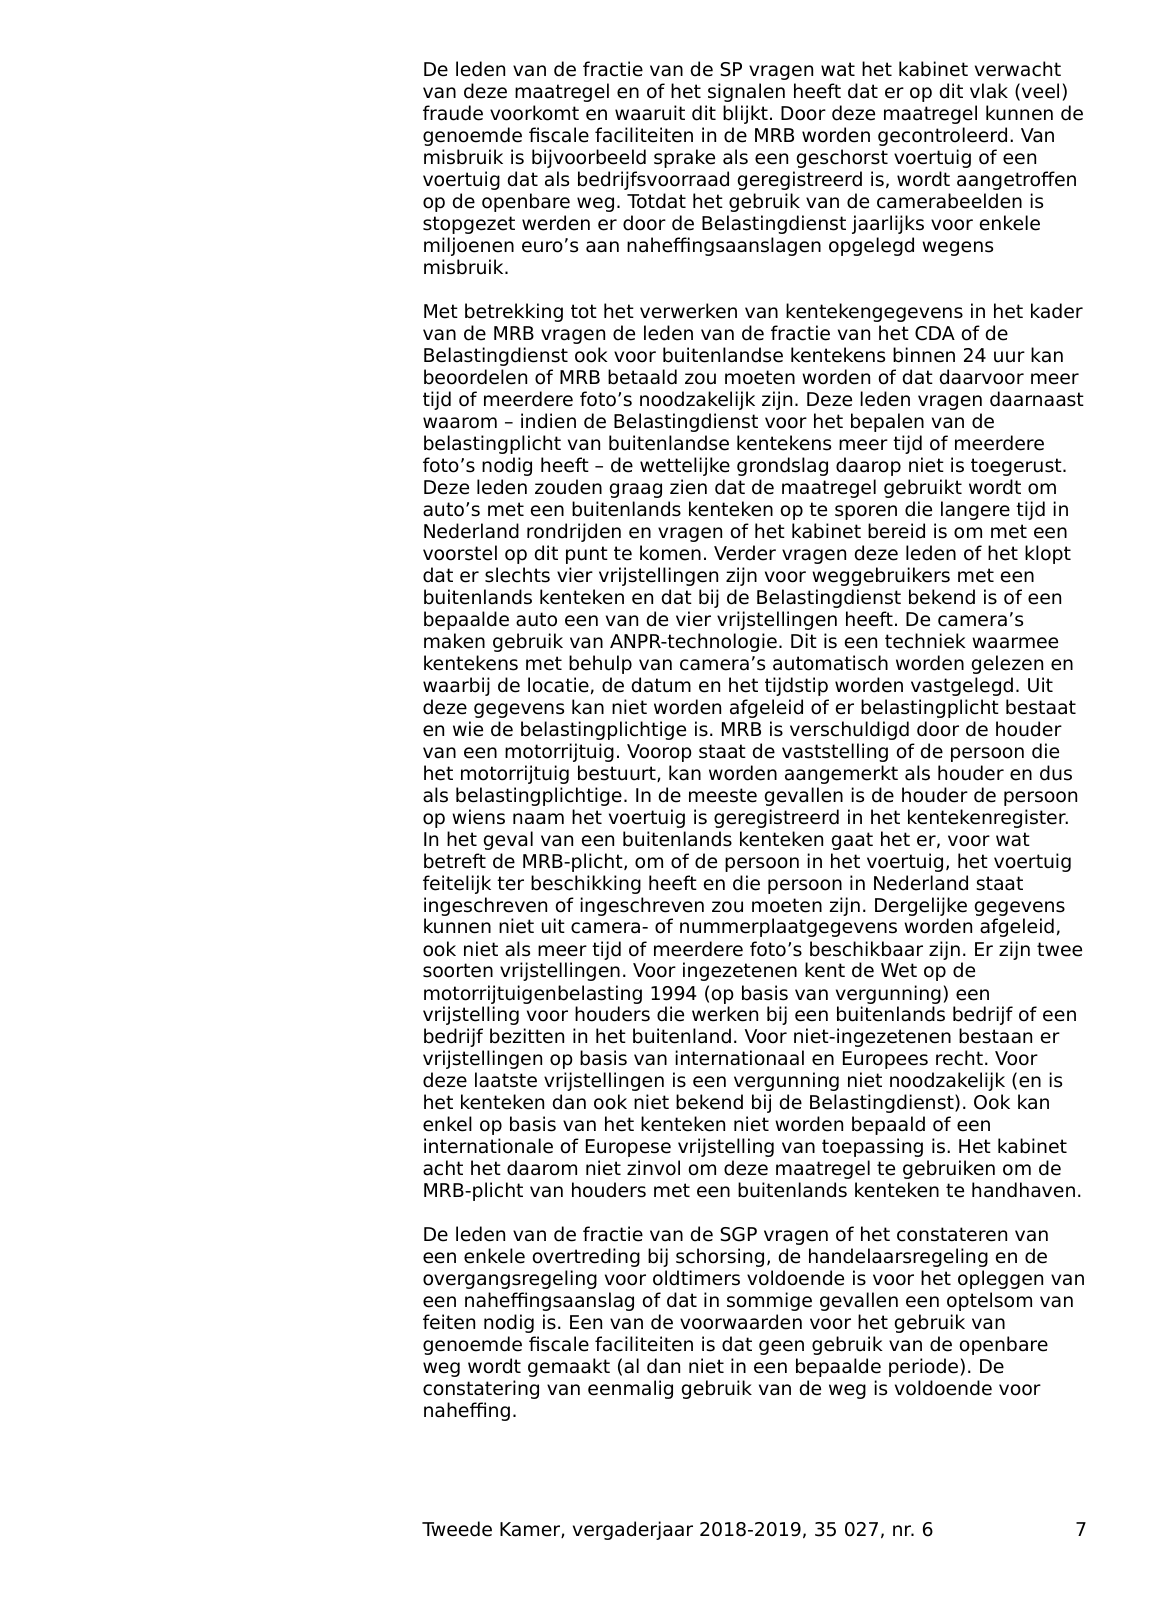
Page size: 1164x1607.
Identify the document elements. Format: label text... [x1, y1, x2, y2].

text De leden van de fractie van de SP vragen wat het kabinet verwacht van deze maatregel en of het signalen heeft dat er op dit vlak (veel) fraude voorkomt en waaruit dit blijkt. Door deze maatregel kunnen de genoemde fiscale faciliteiten in de MRB worden gecontroleerd. Van misbruik is bijvoorbeeld sprake als een geschorst voertuig of een voertuig dat als bedrijfsvoorraad geregistreerd is, wordt aangetroffen op de openbare weg. Totdat het gebruik van de camerabeelden is stopgezet werden er door de Belastingdienst jaarlijks voor enkele miljoenen euro’s aan naheffingsaanslagen opgelegd wegens misbruik. [422, 59, 1087, 279]
text De leden van de fractie van de SGP vragen of het constateren van een enkele overtreding bij schorsing, de handelaarsregeling en de overgangsregeling voor oldtimers voldoende is voor het opleggen van een naheffingsaanslag of dat in sommige gevallen een optelsom van feiten nodig is. Een van de voorwaarden voor het gebruik van genoemde fiscale faciliteiten is dat geen gebruik van de openbare weg wordt gemaakt (al dan niet in een bepaalde periode). De constatering van eenmalig gebruik van de weg is voldoende voor naheffing. [422, 1224, 1087, 1422]
text Met betrekking tot het verwerken van kentekengegevens in het kader van de MRB vragen de leden van de fractie van het CDA of de Belastingdienst ook voor buitenlandse kentekens binnen 24 uur kan beoordelen of MRB betaald zou moeten worden of dat daarvoor meer tijd of meerdere foto’s noodzakelijk zijn. Deze leden vragen daarnaast waarom – indien de Belastingdienst voor het bepalen van de belastingplicht van buitenlandse kentekens meer tijd of meerdere foto’s nodig heeft – de wettelijke grondslag daarop niet is toegerust. Deze leden zouden graag zien dat de maatregel gebruikt wordt om auto’s met een buitenlands kenteken op te sporen die langere tijd in Nederland rondrijden en vragen of het kabinet bereid is om met een voorstel op dit punt te komen. Verder vragen deze leden of het klopt dat er slechts vier vrijstellingen zijn voor weggebruikers met een buitenlands kenteken en dat bij de Belastingdienst bekend is of een bepaalde auto een van de vier vrijstellingen heeft. De camera’s maken gebruik van ANPR-technologie. Dit is een techniek waarmee kentekens met behulp van camera’s automatisch worden gelezen en waarbij de locatie, de datum en het tijdstip worden vastgelegd. Uit deze gegevens kan niet worden afgeleid of er belastingplicht bestaat en wie de belastingplichtige is. MRB is verschuldigd door de houder van een motorrijtuig. Voorop staat de vaststelling of de persoon die het motorrijtuig bestuurt, kan worden aangemerkt als houder en dus als belastingplichtige. In de meeste gevallen is de houder de persoon op wiens naam het voertuig is geregistreerd in het kentekenregister. In het geval van een buitenlands kenteken gaat het er, voor wat betreft de MRB-plicht, om of de persoon in het voertuig, het voertuig feitelijk ter beschikking heeft en die persoon in Nederland staat ingeschreven of ingeschreven zou moeten zijn. Dergelijke gegevens kunnen niet uit camera- of nummerplaatgegevens worden afgeleid, ook niet als meer tijd of meerdere foto’s beschikbaar zijn. Er zijn twee soorten vrijstellingen. Voor ingezetenen kent de Wet op de motorrijtuigenbelasting 1994 (op basis van vergunning) een vrijstelling voor houders die werken bij een buitenlands bedrijf of een bedrijf bezitten in het buitenland. Voor niet-ingezetenen bestaan er vrijstellingen op basis van internationaal en Europees recht. Voor deze laatste vrijstellingen is een vergunning niet noodzakelijk (en is het kenteken dan ook niet bekend bij de Belastingdienst). Ook kan enkel op basis van het kenteken niet worden bepaald of een internationale of Europese vrijstelling van toepassing is. Het kabinet acht het daarom niet zinvol om deze maatregel te gebruiken om de MRB-plicht van houders met een buitenlands kenteken te handhaven. [422, 301, 1087, 1202]
